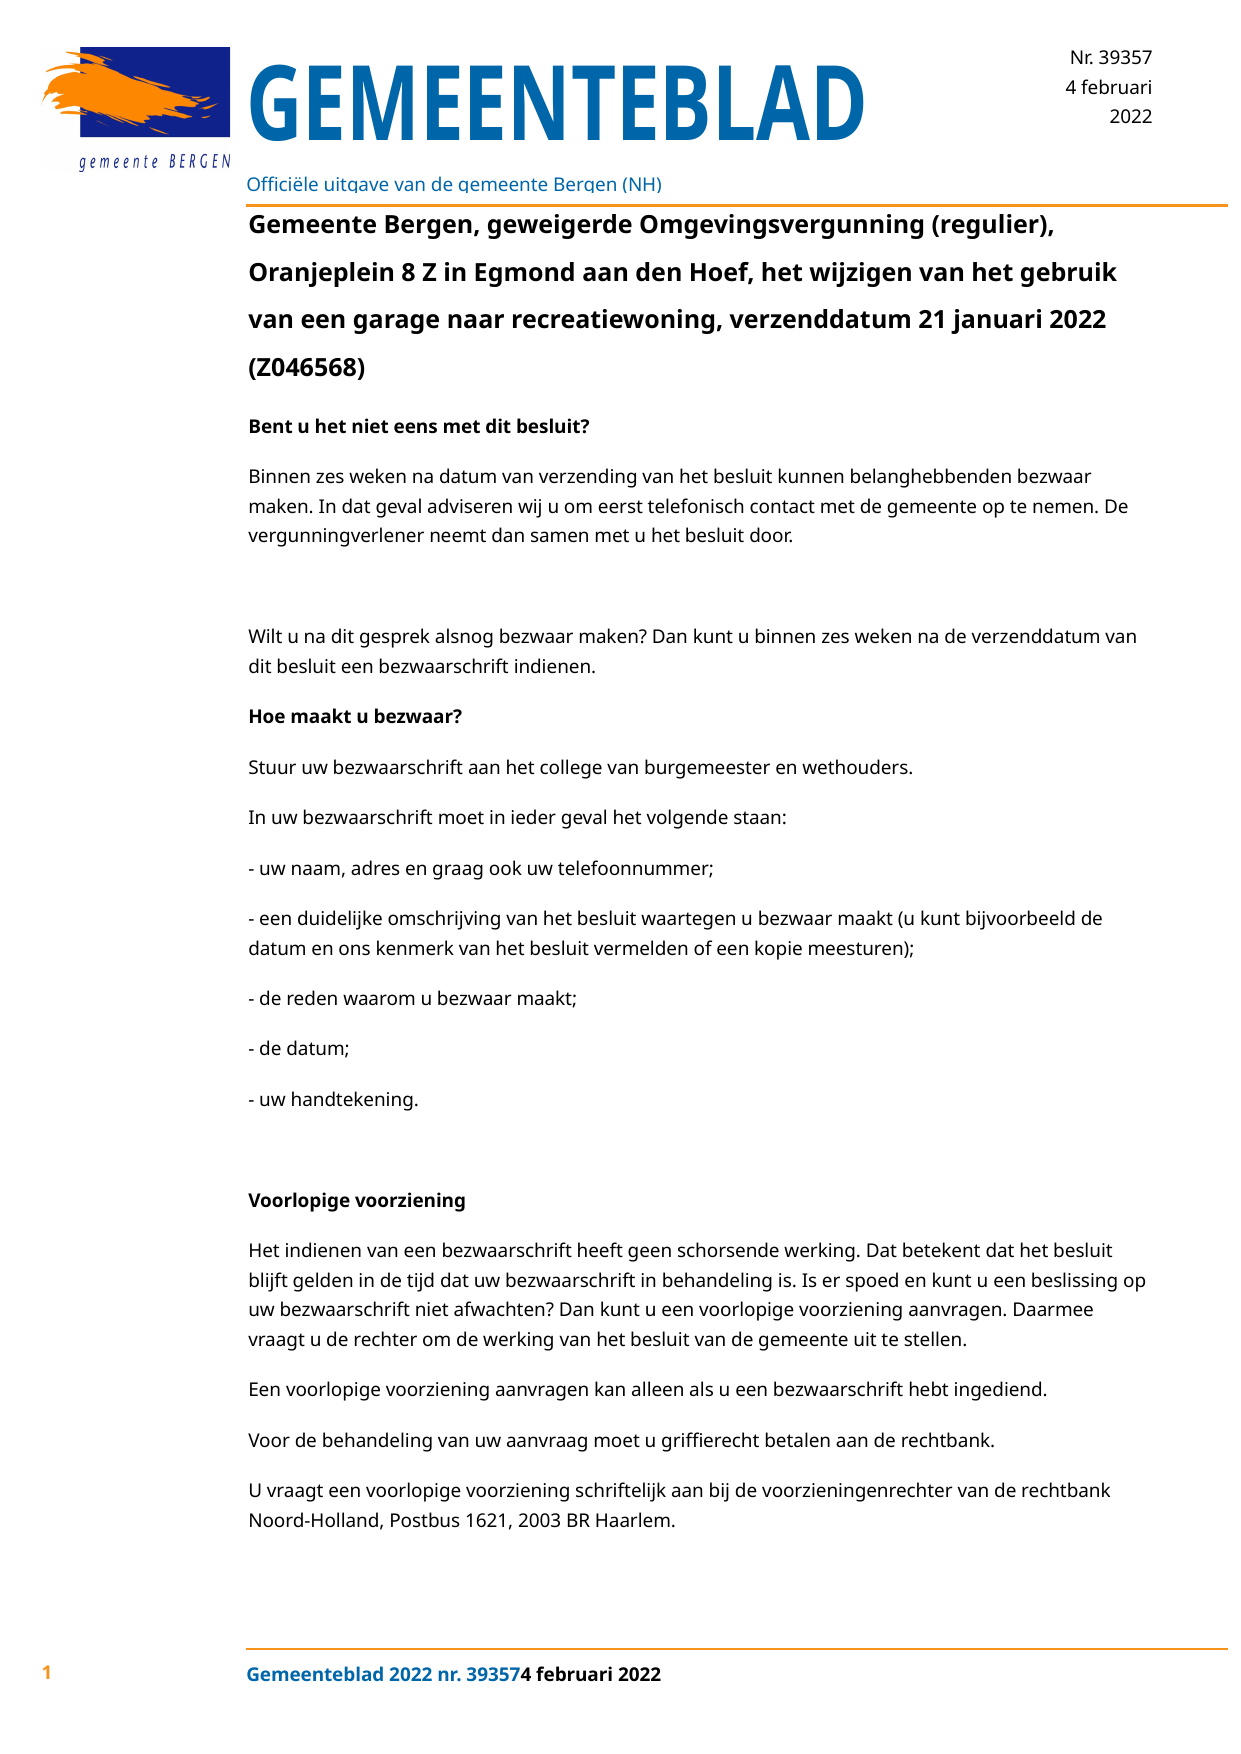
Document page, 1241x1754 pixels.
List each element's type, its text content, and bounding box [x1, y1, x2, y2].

text - de datum; [248, 1036, 1152, 1061]
text Wilt u na dit gesprek alsnog bezwaar maken? Dan kunt u binnen zes weken na de verzenddatum van dit besluit een bezwaarschrift indienen. [248, 623, 1152, 679]
text In uw bezwaarschrift moet in ieder geval het volgende staan: [248, 804, 1152, 830]
text Voor de behandeling van uw aanvraag moet u griffierecht betalen aan de rechtbank. [248, 1427, 1152, 1453]
text - uw handtekening. [248, 1086, 1152, 1112]
text - de reden waarom u bezwaar maakt; [248, 985, 1152, 1011]
text Voorlopige voorziening [248, 1187, 1152, 1213]
text Binnen zes weken na datum van verzending van het besluit kunnen belanghebbenden bezwaar maken. In dat geval adviseren wij u om eerst telefonisch contact met de gemeente op te nemen. De vergunningverlener neemt dan samen met u het besluit door. [248, 463, 1152, 548]
text Hoe maakt u bezwaar? [248, 703, 1152, 729]
text Een voorlopige voorziening aanvragen kan alleen als u een bezwaarschrift hebt ingediend. [248, 1376, 1152, 1402]
text Stuur uw bezwaarschrift aan het college van burgemeester en wethouders. [248, 754, 1152, 780]
text Gemeente Bergen, geweigerde Omgevingsvergunning (regulier), Oranjeplein 8 Z in Egmond aan den Hoef, het wijzigen van het gebruik van een garage naar recreatiewoning, verzenddatum 21 januari 2022 (Z046568) [248, 207, 1152, 384]
text Bent u het niet eens met dit besluit? [248, 413, 1152, 439]
text - een duidelijke omschrijving van het besluit waartegen u bezwaar maakt (u kunt bijvoorbeeld de datum en ons kenmerk van het besluit vermelden of een kopie meesturen); [248, 905, 1152, 961]
text U vraagt een voorlopige voorziening schriftelijk aan bij de voorzieningenrechter van de rechtbank Noord-Holland, Postbus 1621, 2003 BR Haarlem. [248, 1477, 1152, 1533]
picture [41, 47, 231, 172]
text - uw naam, adres en graag ook uw telefoonnummer; [248, 855, 1152, 881]
text Het indienen van een bezwaarschrift heeft geen schorsende werking. Dat betekent dat het besluit blijft gelden in de tijd dat uw bezwaarschrift in behandeling is. Is er spoed en kunt u een beslissing op uw bezwaarschrift niet afwachten? Dan kunt u een voorlopige voorziening aanvragen. Daarmee vraagt u de rechter om de werking van het besluit van de gemeente uit te stellen. [248, 1237, 1152, 1352]
